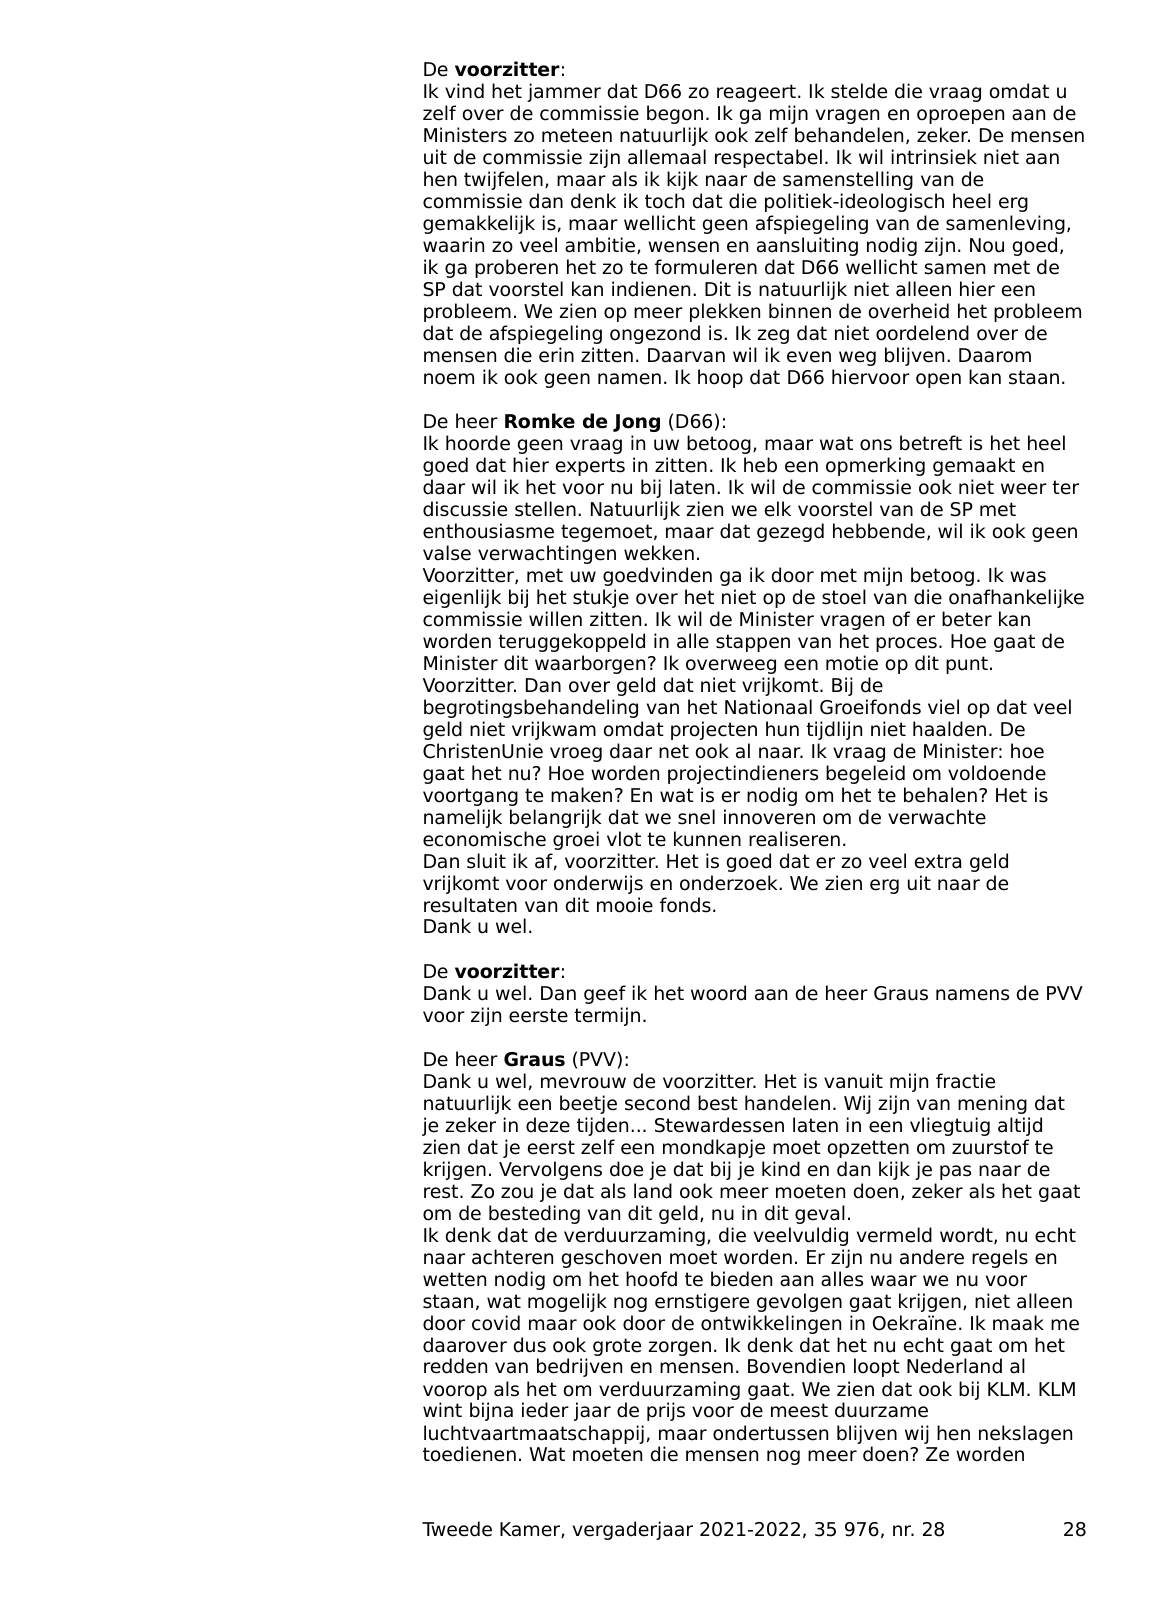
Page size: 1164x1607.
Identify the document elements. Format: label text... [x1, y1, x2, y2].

text De heer Graus (PVV): [422, 1049, 1087, 1071]
text Dank u wel, mevrouw de voorzitter. Het is vanuit mijn fractie natuurlijk een beetje second best handelen. Wij zijn van mening dat je zeker in deze tijden... Stewardessen laten in een vliegtuig altijd zien dat je eerst zelf een mondkapje moet opzetten om zuurstof te krijgen. Vervolgens doe je dat bij je kind en dan kijk je pas naar de rest. Zo zou je dat als land ook meer moeten doen, zeker als het gaat om de besteding van dit geld, nu in dit geval. [422, 1071, 1087, 1224]
text Dank u wel. Dan geef ik het woord aan de heer Graus namens de PVV voor zijn eerste termijn. [422, 983, 1087, 1027]
text Voorzitter, met uw goedvinden ga ik door met mijn betoog. Ik was eigenlijk bij het stukje over het niet op de stoel van die onafhankelijke commissie willen zitten. Ik wil de Minister vragen of er beter kan worden teruggekoppeld in alle stappen van het proces. Hoe gaat de Minister dit waarborgen? Ik overweeg een motie op dit punt. [422, 565, 1087, 675]
text Voorzitter. Dan over geld dat niet vrijkomt. Bij de begrotingsbehandeling van het Nationaal Groeifonds viel op dat veel geld niet vrijkwam omdat projecten hun tijdlijn niet haalden. De ChristenUnie vroeg daar net ook al naar. Ik vraag de Minister: hoe gaat het nu? Hoe worden projectindieners begeleid om voldoende voortgang te maken? En wat is er nodig om het te behalen? Het is namelijk belangrijk dat we snel innoveren om de verwachte economische groei vlot te kunnen realiseren. [422, 675, 1087, 851]
text Ik hoorde geen vraag in uw betoog, maar wat ons betreft is het heel goed dat hier experts in zitten. Ik heb een opmerking gemaakt en daar wil ik het voor nu bij laten. Ik wil de commissie ook niet weer ter discussie stellen. Natuurlijk zien we elk voorstel van de SP met enthousiasme tegemoet, maar dat gezegd hebbende, wil ik ook geen valse verwachtingen wekken. [422, 433, 1087, 565]
text Dank u wel. [422, 916, 1087, 938]
text De voorzitter: [422, 59, 1087, 81]
text Ik denk dat de verduurzaming, die veelvuldig vermeld wordt, nu echt naar achteren geschoven moet worden. Er zijn nu andere regels en wetten nodig om het hoofd te bieden aan alles waar we nu voor staan, wat mogelijk nog ernstigere gevolgen gaat krijgen, niet alleen door covid maar ook door de ontwikkelingen in Oekraïne. Ik maak me daarover dus ook grote zorgen. Ik denk dat het nu echt gaat om het redden van bedrijven en mensen. Bovendien loopt Nederland al voorop als het om verduurzaming gaat. We zien dat ook bij KLM. KLM wint bijna ieder jaar de prijs voor de meest duurzame luchtvaartmaatschappij, maar ondertussen blijven wij hen nekslagen toedienen. Wat moeten die mensen nog meer doen? Ze worden [422, 1224, 1087, 1466]
text De heer Romke de Jong (D66): [422, 411, 1087, 433]
text De voorzitter: [422, 961, 1087, 983]
text Ik vind het jammer dat D66 zo reageert. Ik stelde die vraag omdat u zelf over de commissie begon. Ik ga mijn vragen en oproepen aan de Ministers zo meteen natuurlijk ook zelf behandelen, zeker. De mensen uit de commissie zijn allemaal respectabel. Ik wil intrinsiek niet aan hen twijfelen, maar als ik kijk naar de samenstelling van de commissie dan denk ik toch dat die politiek-ideologisch heel erg gemakkelijk is, maar wellicht geen afspiegeling van de samenleving, waarin zo veel ambitie, wensen en aansluiting nodig zijn. Nou goed, ik ga proberen het zo te formuleren dat D66 wellicht samen met de SP dat voorstel kan indienen. Dit is natuurlijk niet alleen hier een probleem. We zien op meer plekken binnen de overheid het probleem dat de afspiegeling ongezond is. Ik zeg dat niet oordelend over de mensen die erin zitten. Daarvan wil ik even weg blijven. Daarom noem ik ook geen namen. Ik hoop dat D66 hiervoor open kan staan. [422, 81, 1087, 389]
text Dan sluit ik af, voorzitter. Het is goed dat er zo veel extra geld vrijkomt voor onderwijs en onderzoek. We zien erg uit naar de resultaten van dit mooie fonds. [422, 851, 1087, 916]
